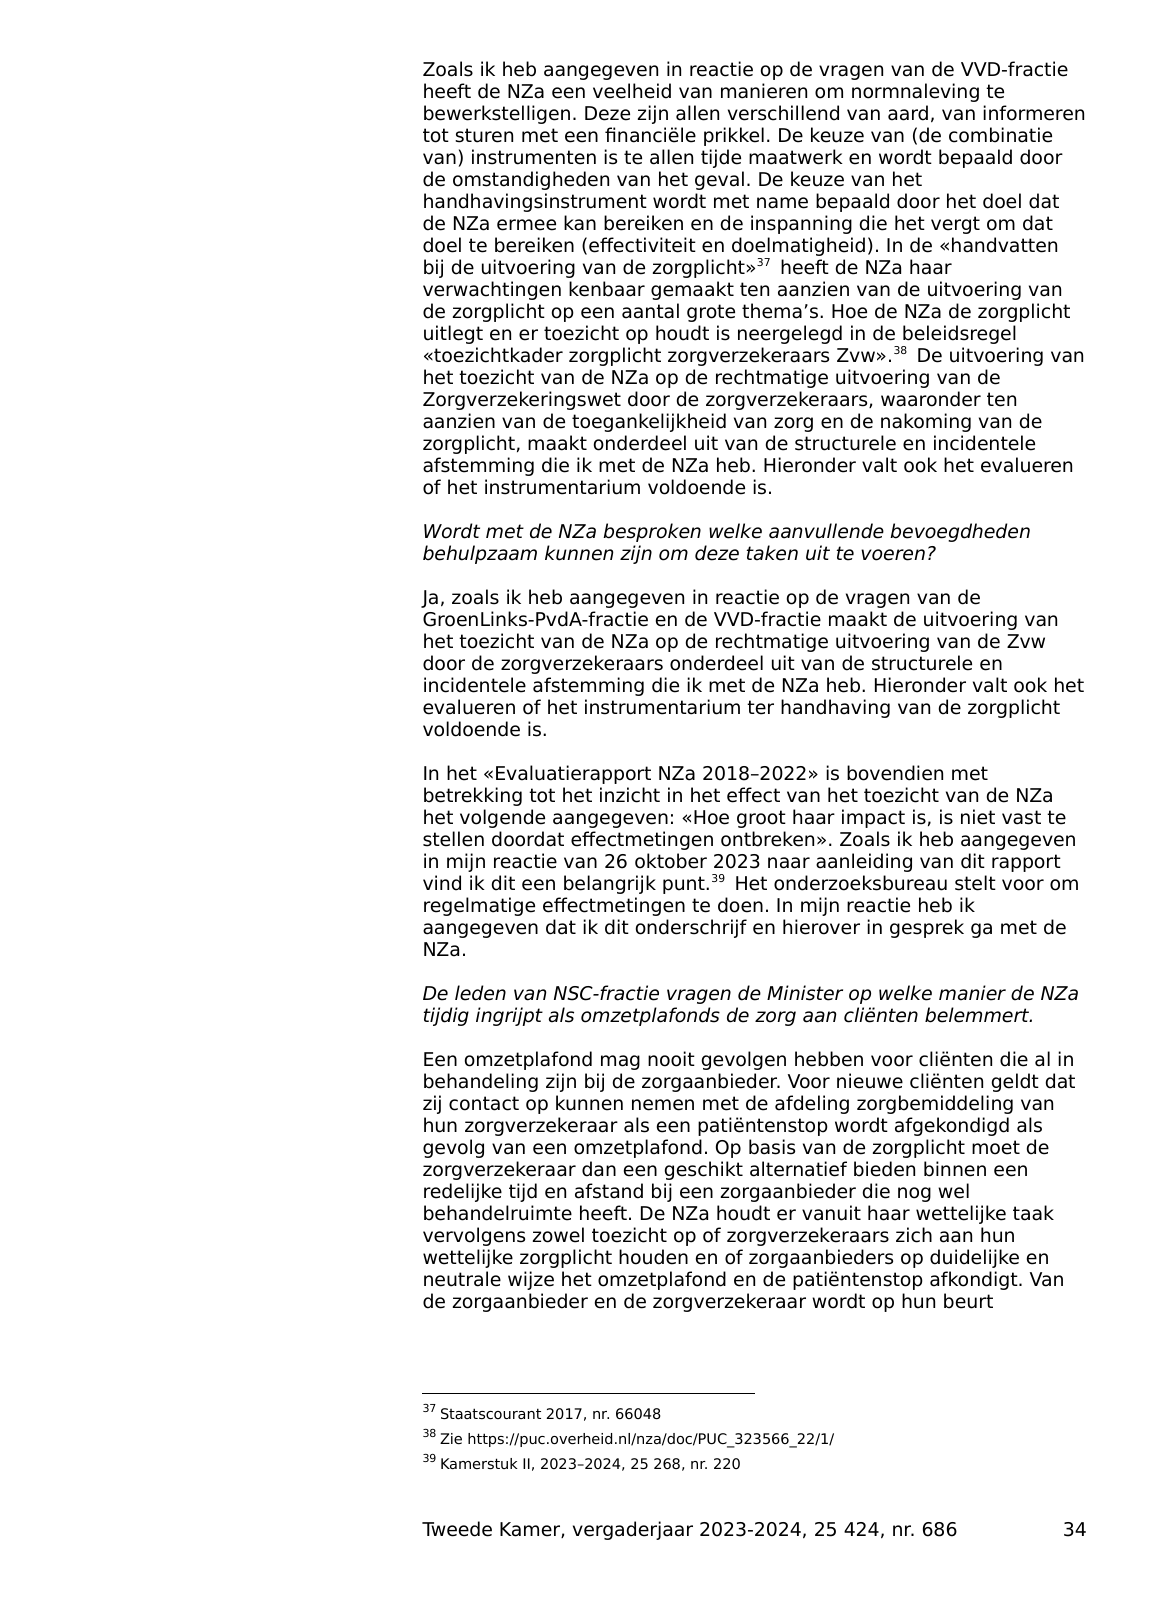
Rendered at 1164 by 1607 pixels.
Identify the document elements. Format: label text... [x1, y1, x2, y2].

text Wordt met de NZa besproken welke aanvullende bevoegdheden behulpzaam kunnen zijn om deze taken uit te voeren? [422, 521, 1087, 565]
text Een omzetplafond mag nooit gevolgen hebben voor cliënten die al in behandeling zijn bij de zorgaanbieder. Voor nieuwe cliënten geldt dat zij contact op kunnen nemen met de afdeling zorgbemiddeling van hun zorgverzekeraar als een patiëntenstop wordt afgekondigd als gevolg van een omzetplafond. Op basis van de zorgplicht moet de zorgverzekeraar dan een geschikt alternatief bieden binnen een redelijke tijd en afstand bij een zorgaanbieder die nog wel behandelruimte heeft. De NZa houdt er vanuit haar wettelijke taak vervolgens zowel toezicht op of zorgverzekeraars zich aan hun wettelijke zorgplicht houden en of zorgaanbieders op duidelijke en neutrale wijze het omzetplafond en de patiëntenstop afkondigt. Van de zorgaanbieder en de zorgverzekeraar wordt op hun beurt [422, 1049, 1087, 1313]
text Staatscourant 2017, nr. 66048 [422, 1402, 1087, 1424]
text De leden van NSC-fractie vragen de Minister op welke manier de NZa tijdig ingrijpt als omzetplafonds de zorg aan cliënten belemmert. [422, 983, 1087, 1027]
text Zie https://puc.overheid.nl/nza/doc/PUC_323566_22/1/ [422, 1427, 1087, 1449]
text Zoals ik heb aangegeven in reactie op de vragen van de VVD-fractie heeft de NZa een veelheid van manieren om normnaleving te bewerkstelligen. Deze zijn allen verschillend van aard, van informeren tot sturen met een financiële prikkel. De keuze van (de combinatie van) instrumenten is te allen tijde maatwerk en wordt bepaald door de omstandigheden van het geval. De keuze van het handhavingsinstrument wordt met name bepaald door het doel dat de NZa ermee kan bereiken en de inspanning die het vergt om dat doel te bereiken (effectiviteit en doelmatigheid). In de «handvatten bij de uitvoering van de zorgplicht» heeft de NZa haar verwachtingen kenbaar gemaakt ten aanzien van de uitvoering van de zorgplicht op een aantal grote thema’s. Hoe de NZa de zorgplicht uitlegt en er toezicht op houdt is neergelegd in de beleidsregel «toezichtkader zorgplicht zorgverzekeraars Zvw». De uitvoering van het toezicht van de NZa op de rechtmatige uitvoering van de Zorgverzekeringswet door de zorgverzekeraars, waaronder ten aanzien van de toegankelijkheid van zorg en de nakoming van de zorgplicht, maakt onderdeel uit van de structurele en incidentele afstemming die ik met de NZa heb. Hieronder valt ook het evalueren of het instrumentarium voldoende is. [422, 59, 1087, 499]
text In het «Evaluatierapport NZa 2018–2022» is bovendien met betrekking tot het inzicht in het effect van het toezicht van de NZa het volgende aangegeven: «Hoe groot haar impact is, is niet vast te stellen doordat effectmetingen ontbreken». Zoals ik heb aangegeven in mijn reactie van 26 oktober 2023 naar aanleiding van dit rapport vind ik dit een belangrijk punt. Het onderzoeksbureau stelt voor om regelmatige effectmetingen te doen. In mijn reactie heb ik aangegeven dat ik dit onderschrijf en hierover in gesprek ga met de NZa. [422, 763, 1087, 961]
text Ja, zoals ik heb aangegeven in reactie op de vragen van de GroenLinks-PvdA-fractie en de VVD-fractie maakt de uitvoering van het toezicht van de NZa op de rechtmatige uitvoering van de Zvw door de zorgverzekeraars onderdeel uit van de structurele en incidentele afstemming die ik met de NZa heb. Hieronder valt ook het evalueren of het instrumentarium ter handhaving van de zorgplicht voldoende is. [422, 587, 1087, 741]
text Kamerstuk II, 2023–2024, 25 268, nr. 220 [422, 1452, 1087, 1474]
